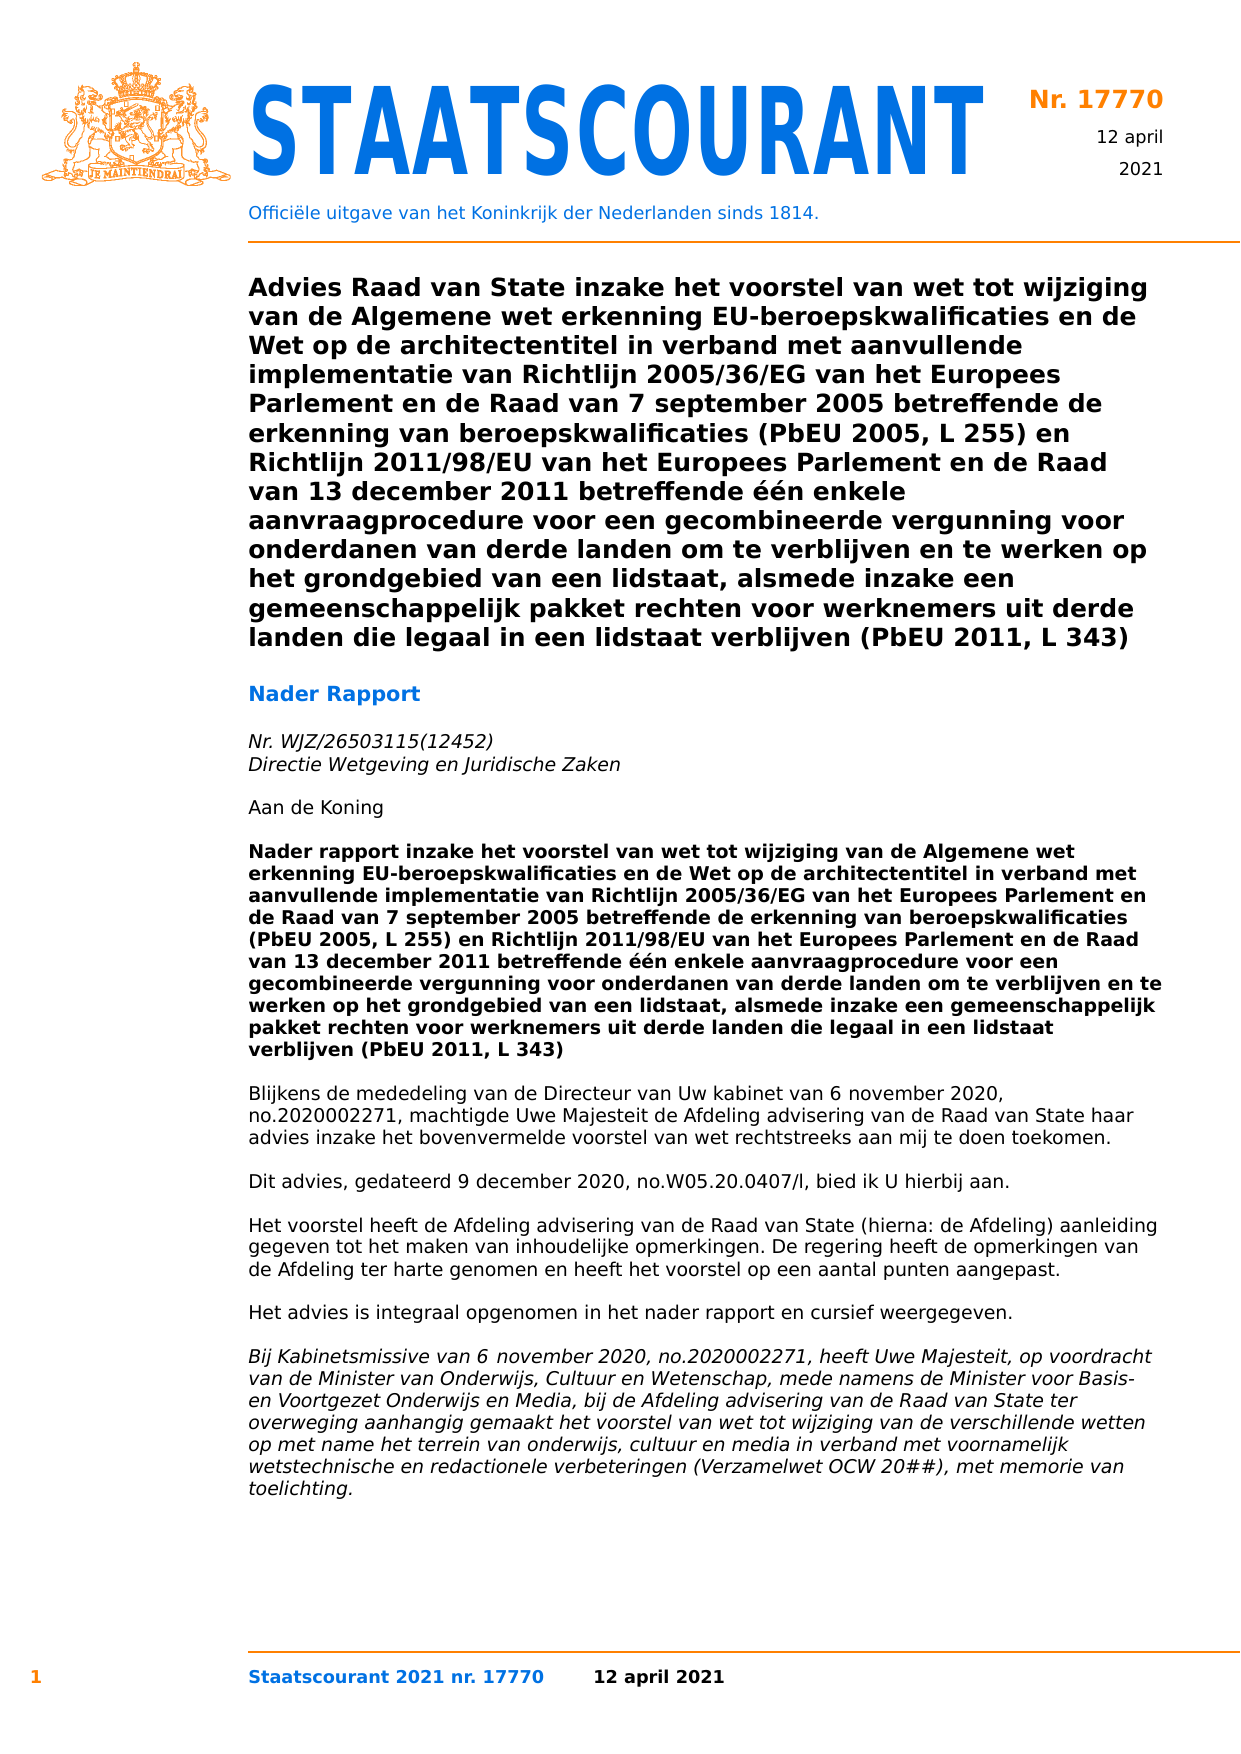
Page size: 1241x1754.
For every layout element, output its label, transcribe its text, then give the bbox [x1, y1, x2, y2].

table_cell 12 april [998, 121, 1240, 153]
text Het voorstel heeft de Afdeling advisering van de Raad van State (hierna: de Afdeling) aanleiding gegeven tot het maken van inhoudelijke opmerkingen. De regering heeft de opmerkingen van de Afdeling ter harte genomen en heeft het voorstel op een aantal punten aangepast. [248, 1214, 1163, 1280]
subtitle Advies Raad van State inzake het voorstel van wet tot wijziging van de Algemene wet erkenning EU-beroepskwalificaties en de Wet op de architectentitel in verband met aanvullende implementatie van Richtlijn 2005/36/EG van het Europees Parlement en de Raad van 7 september 2005 betreffende de erkenning van beroepskwalificaties (PbEU 2005, L 255) en Richtlijn 2011/98/EU van het Europees Parlement en de Raad van 13 december 2011 betreffende één enkele aanvraagprocedure voor een gecombineerde vergunning voor onderdanen van derde landen om te verblijven en te werken op het grondgebied van een lidstaat, alsmede inzake een gemeenschappelijk pakket rechten voor werknemers uit derde landen die legaal in een lidstaat verblijven (PbEU 2011, L 343) [248, 273, 1163, 652]
text Bij Kabinetsmissive van 6 november 2020, no.2020002271, heeft Uwe Majesteit, op voordracht van de Minister van Onderwijs, Cultuur en Wetenschap, mede namens de Minister voor Basis- en Voortgezet Onderwijs en Media, bij de Afdeling advisering van de Raad van State ter overweging aanhangig gemaakt het voorstel van wet tot wijziging van de verschillende wetten op met name het terrein van onderwijs, cultuur en media in verband met voornamelijk wetstechnische en redactionele verbeteringen (Verzamelwet OCW 20##), met memorie van toelichting. [248, 1346, 1163, 1500]
table_cell 2021 [998, 153, 1240, 203]
table_header STAATSCOURANT [248, 62, 998, 203]
text Directie Wetgeving en Juridische Zaken [248, 753, 1163, 775]
table_cell Officiële uitgave van het Koninkrijk der Nederlanden sinds 1814. [248, 203, 1240, 241]
text Nr. WJZ/26503115(12452) [248, 731, 1163, 753]
text Het advies is integraal opgenomen in het nader rapport en cursief weergegeven. [248, 1302, 1163, 1324]
text Blijkens de mededeling van de Directeur van Uw kabinet van 6 november 2020, no.2020002271, machtigde Uwe Majesteit de Afdeling advisering van de Raad van State haar advies inzake het bovenvermelde voorstel van wet rechtstreeks aan mij te doen toekomen. [248, 1083, 1163, 1149]
text Dit advies, gedateerd 9 december 2020, no.W05.20.0407/l, bied ik U hierbij aan. [248, 1171, 1163, 1193]
text Aan de Koning [248, 797, 1163, 819]
table_header [25, 62, 248, 241]
picture [41, 62, 231, 186]
text Nader rapport inzake het voorstel van wet tot wijziging van de Algemene wet erkenning EU-beroepskwalificaties en de Wet op de architectentitel in verband met aanvullende implementatie van Richtlijn 2005/36/EG van het Europees Parlement en de Raad van 7 september 2005 betreffende de erkenning van beroepskwalificaties (PbEU 2005, L 255) en Richtlijn 2011/98/EU van het Europees Parlement en de Raad van 13 december 2011 betreffende één enkele aanvraagprocedure voor een gecombineerde vergunning voor onderdanen van derde landen om te verblijven en te werken op het grondgebied van een lidstaat, alsmede inzake een gemeenschappelijk pakket rechten voor werknemers uit derde landen die legaal in een lidstaat verblijven (PbEU 2011, L 343) [248, 841, 1163, 1061]
subtitle Nader Rapport [248, 682, 1163, 706]
table_header Nr. 17770 [998, 62, 1240, 121]
